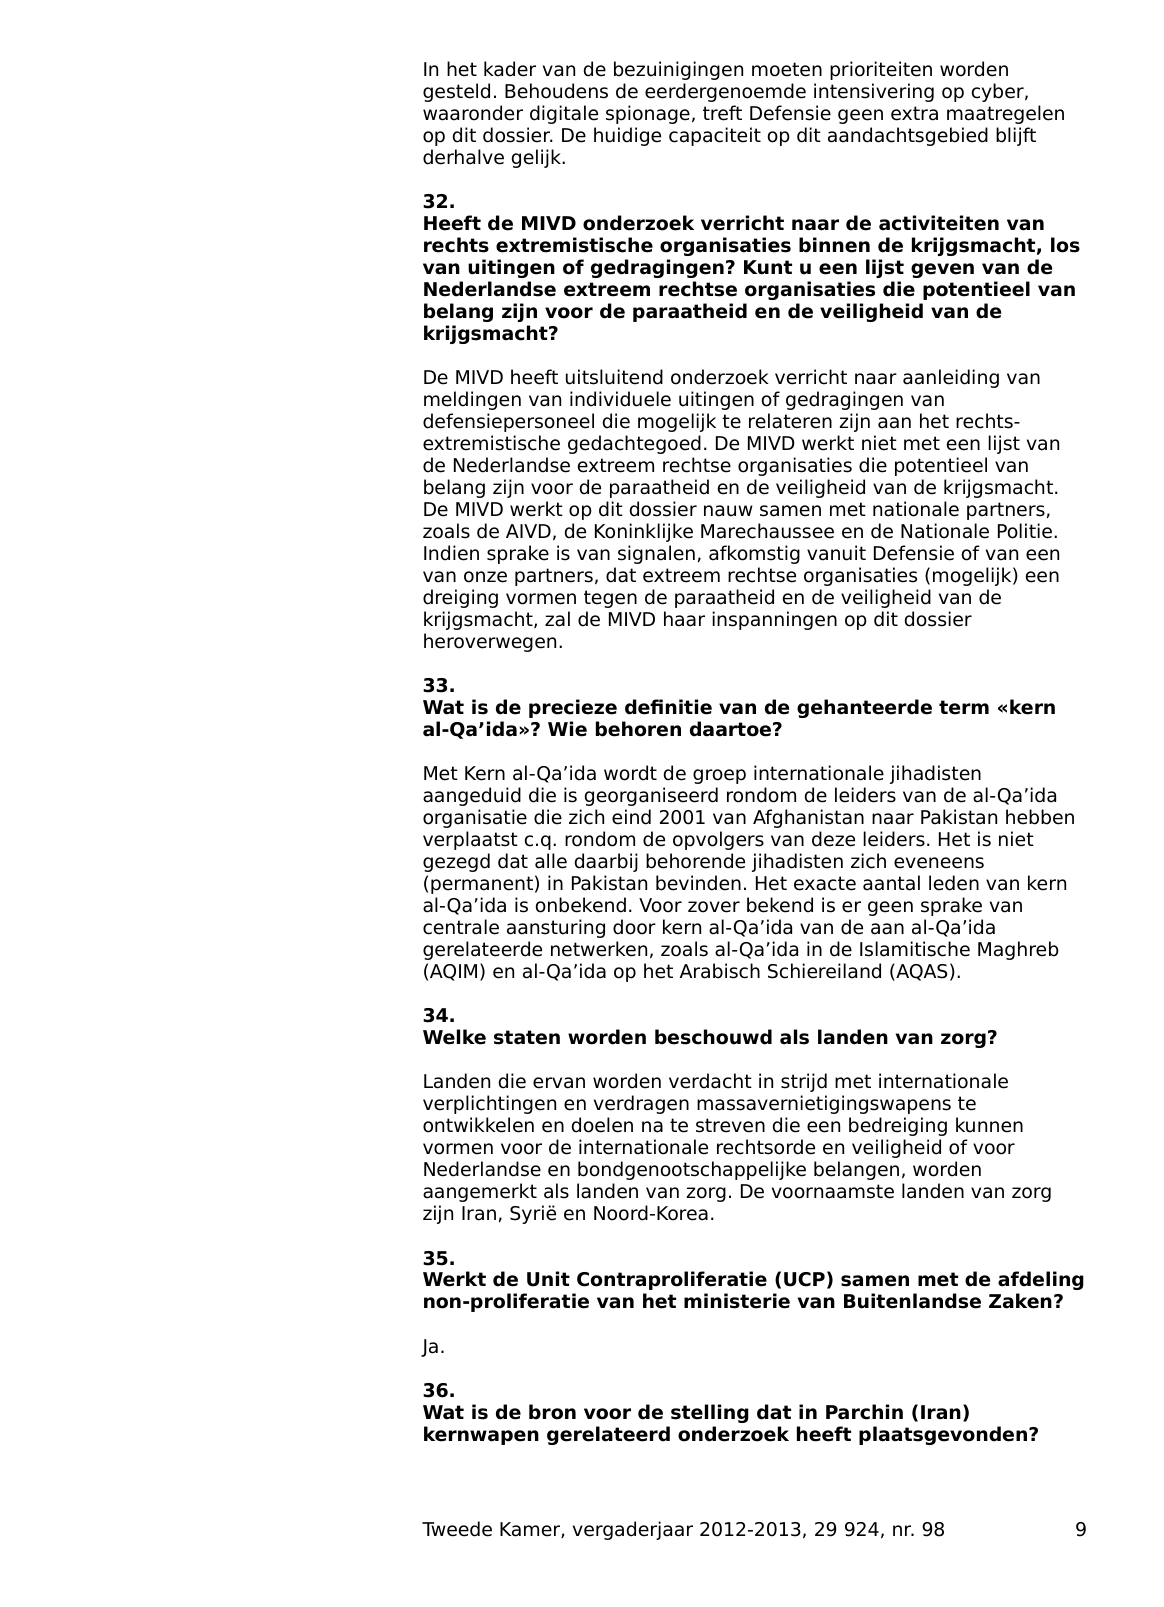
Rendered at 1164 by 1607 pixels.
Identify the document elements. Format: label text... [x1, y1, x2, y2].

text In het kader van de bezuinigingen moeten prioriteiten worden gesteld. Behoudens de eerdergenoemde intensivering op cyber, waaronder digitale spionage, treft Defensie geen extra maatregelen op dit dossier. De huidige capaciteit op dit aandachtsgebied blijft derhalve gelijk. [422, 59, 1087, 169]
text Heeft de MIVD onderzoek verricht naar de activiteiten van rechts extremistische organisaties binnen de krijgsmacht, los van uitingen of gedragingen? Kunt u een lijst geven van de Nederlandse extreem rechtse organisaties die potentieel van belang zijn voor de paraatheid en de veiligheid van de krijgsmacht? [422, 213, 1087, 345]
text Wat is de bron voor de stelling dat in Parchin (Iran) kernwapen gerelateerd onderzoek heeft plaatsgevonden? [422, 1402, 1087, 1446]
text Landen die ervan worden verdacht in strijd met internationale verplichtingen en verdragen massavernietigingswapens te ontwikkelen en doelen na te streven die een bedreiging kunnen vormen voor de internationale rechtsorde en veiligheid of voor Nederlandse en bondgenootschappelijke belangen, worden aangemerkt als landen van zorg. De voornaamste landen van zorg zijn Iran, Syrië en Noord-Korea. [422, 1071, 1087, 1225]
text Wat is de precieze definitie van de gehanteerde term «kern al-Qa’ida»? Wie behoren daartoe? [422, 697, 1087, 741]
text Werkt de Unit Contraproliferatie (UCP) samen met de afdeling non-proliferatie van het ministerie van Buitenlandse Zaken? [422, 1269, 1087, 1313]
text Welke staten worden beschouwd als landen van zorg? [422, 1027, 1087, 1049]
text 36. [422, 1380, 1087, 1402]
text 32. [422, 191, 1087, 213]
text 34. [422, 1005, 1087, 1027]
text 33. [422, 675, 1087, 697]
text 35. [422, 1247, 1087, 1269]
text De MIVD heeft uitsluitend onderzoek verricht naar aanleiding van meldingen van individuele uitingen of gedragingen van defensiepersoneel die mogelijk te relateren zijn aan het rechts-extremistische gedachtegoed. De MIVD werkt niet met een lijst van de Nederlandse extreem rechtse organisaties die potentieel van belang zijn voor de paraatheid en de veiligheid van de krijgsmacht. De MIVD werkt op dit dossier nauw samen met nationale partners, zoals de AIVD, de Koninklijke Marechaussee en de Nationale Politie. Indien sprake is van signalen, afkomstig vanuit Defensie of van een van onze partners, dat extreem rechtse organisaties (mogelijk) een dreiging vormen tegen de paraatheid en de veiligheid van de krijgsmacht, zal de MIVD haar inspanningen op dit dossier heroverwegen. [422, 367, 1087, 653]
text Ja. [422, 1336, 1087, 1357]
text Met Kern al-Qa’ida wordt de groep internationale jihadisten aangeduid die is georganiseerd rondom de leiders van de al-Qa’ida organisatie die zich eind 2001 van Afghanistan naar Pakistan hebben verplaatst c.q. rondom de opvolgers van deze leiders. Het is niet gezegd dat alle daarbij behorende jihadisten zich eveneens (permanent) in Pakistan bevinden. Het exacte aantal leden van kern al-Qa’ida is onbekend. Voor zover bekend is er geen sprake van centrale aansturing door kern al-Qa’ida van de aan al-Qa’ida gerelateerde netwerken, zoals al-Qa’ida in de Islamitische Maghreb (AQIM) en al-Qa’ida op het Arabisch Schiereiland (AQAS). [422, 763, 1087, 983]
